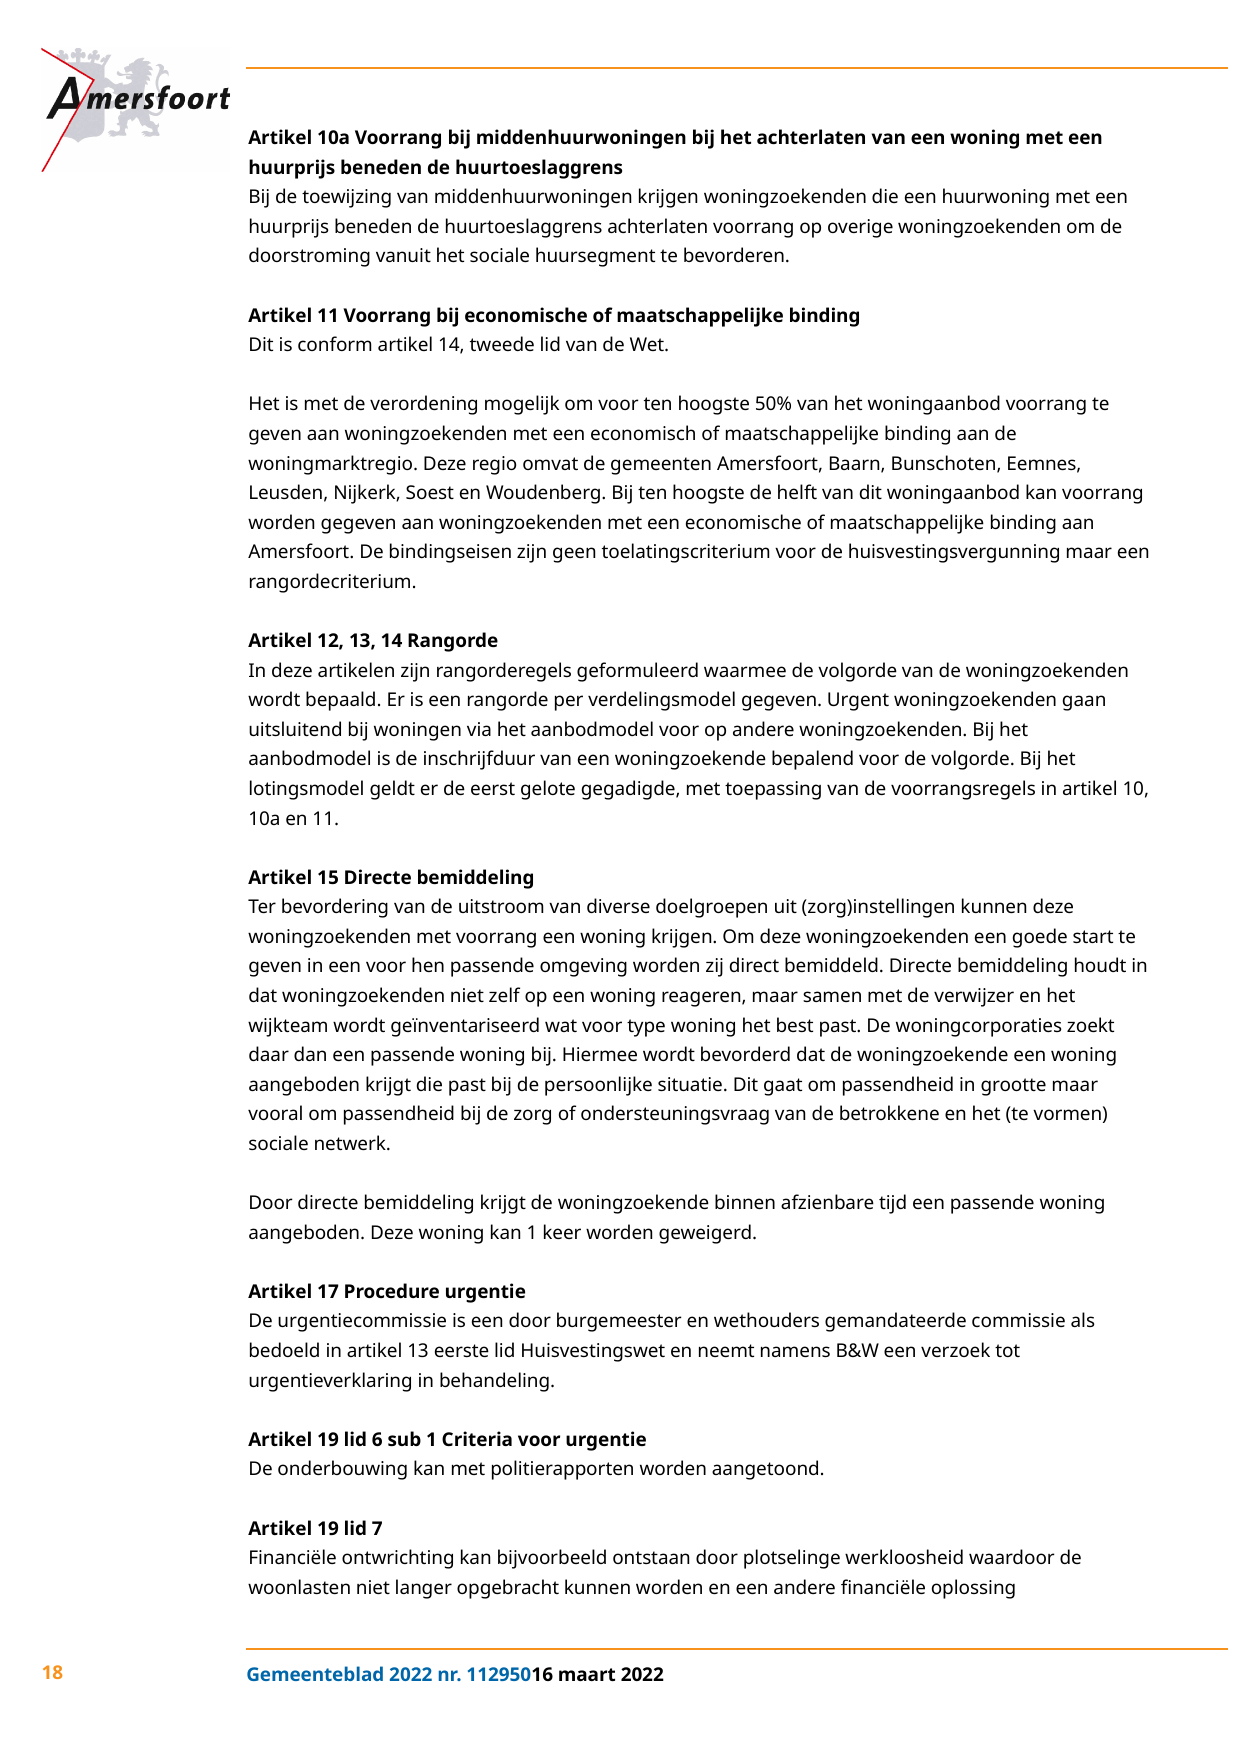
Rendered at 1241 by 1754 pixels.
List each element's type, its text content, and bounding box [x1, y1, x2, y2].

text Artikel 19 lid 6 sub 1 Criteria voor urgentie [248, 1426, 1152, 1452]
text Artikel 19 lid 7 [248, 1515, 1152, 1541]
text De urgentiecommissie is een door burgemeester en wethouders gemandateerde commissie als bedoeld in artikel 13 eerste lid Huisvestingswet en neemt namens B&W een verzoek tot urgentieverklaring in behandeling. [248, 1308, 1152, 1393]
text Het is met de verordening mogelijk om voor ten hoogste 50% van het woningaanbod voorrang te geven aan woningzoekenden met een economisch of maatschappelijke binding aan de woningmarktregio. Deze regio omvat de gemeenten Amersfoort, Baarn, Bunschoten, Eemnes, Leusden, Nijkerk, Soest en Woudenberg. Bij ten hoogste de helft van dit woningaanbod kan voorrang worden gegeven aan woningzoekenden met een economische of maatschappelijke binding aan Amersfoort. De bindingseisen zijn geen toelatingscriterium voor de huisvestingsvergunning maar een rangordecriterium. [248, 391, 1152, 594]
text Artikel 15 Directe bemiddeling [248, 864, 1152, 890]
text De onderbouwing kan met politierapporten worden aangetoond. [248, 1456, 1152, 1481]
text Bij de toewijzing van middenhuurwoningen krijgen woningzoekenden die een huurwoning met een huurprijs beneden de huurtoeslaggrens achterlaten voorrang op overige woningzoekenden om de doorstroming vanuit het sociale huursegment te bevorderen. [248, 183, 1152, 268]
text Dit is conform artikel 14, tweede lid van de Wet. [248, 331, 1152, 357]
text Door directe bemiddeling krijgt de woningzoekende binnen afzienbare tijd een passende woning aangeboden. Deze woning kan 1 keer worden geweigerd. [248, 1189, 1152, 1245]
picture [41, 47, 231, 172]
text In deze artikelen zijn rangorderegels geformuleerd waarmee de volgorde van de woningzoekenden wordt bepaald. Er is een rangorde per verdelingsmodel gegeven. Urgent woningzoekenden gaan uitsluitend bij woningen via het aanbodmodel voor op andere woningzoekenden. Bij het aanbodmodel is de inschrijfduur van een woningzoekende bepalend voor de volgorde. Bij het lotingsmodel geldt er de eerst gelote gegadigde, met toepassing van de voorrangsregels in artikel 10, 10a en 11. [248, 657, 1152, 831]
text Artikel 10a Voorrang bij middenhuurwoningen bij het achterlaten van een woning met een huurprijs beneden de huurtoeslaggrens [248, 124, 1152, 180]
text Financiële ontwrichting kan bijvoorbeeld ontstaan door plotselinge werkloosheid waardoor de woonlasten niet langer opgebracht kunnen worden en een andere financiële oplossing [248, 1544, 1152, 1600]
text Ter bevordering van de uitstroom van diverse doelgroepen uit (zorg)instellingen kunnen deze woningzoekenden met voorrang een woning krijgen. Om deze woningzoekenden een goede start te geven in een voor hen passende omgeving worden zij direct bemiddeld. Directe bemiddeling houdt in dat woningzoekenden niet zelf op een woning reageren, maar samen met de verwijzer en het wijkteam wordt geïnventariseerd wat voor type woning het best past. De woningcorporaties zoekt daar dan een passende woning bij. Hiermee wordt bevorderd dat de woningzoekende een woning aangeboden krijgt die past bij de persoonlijke situatie. Dit gaat om passendheid in grootte maar vooral om passendheid bij de zorg of ondersteuningsvraag van de betrokkene en het (te vormen) sociale netwerk. [248, 893, 1152, 1156]
text Artikel 17 Procedure urgentie [248, 1278, 1152, 1304]
text Artikel 11 Voorrang bij economische of maatschappelijke binding [248, 302, 1152, 328]
text Artikel 12, 13, 14 Rangorde [248, 627, 1152, 653]
